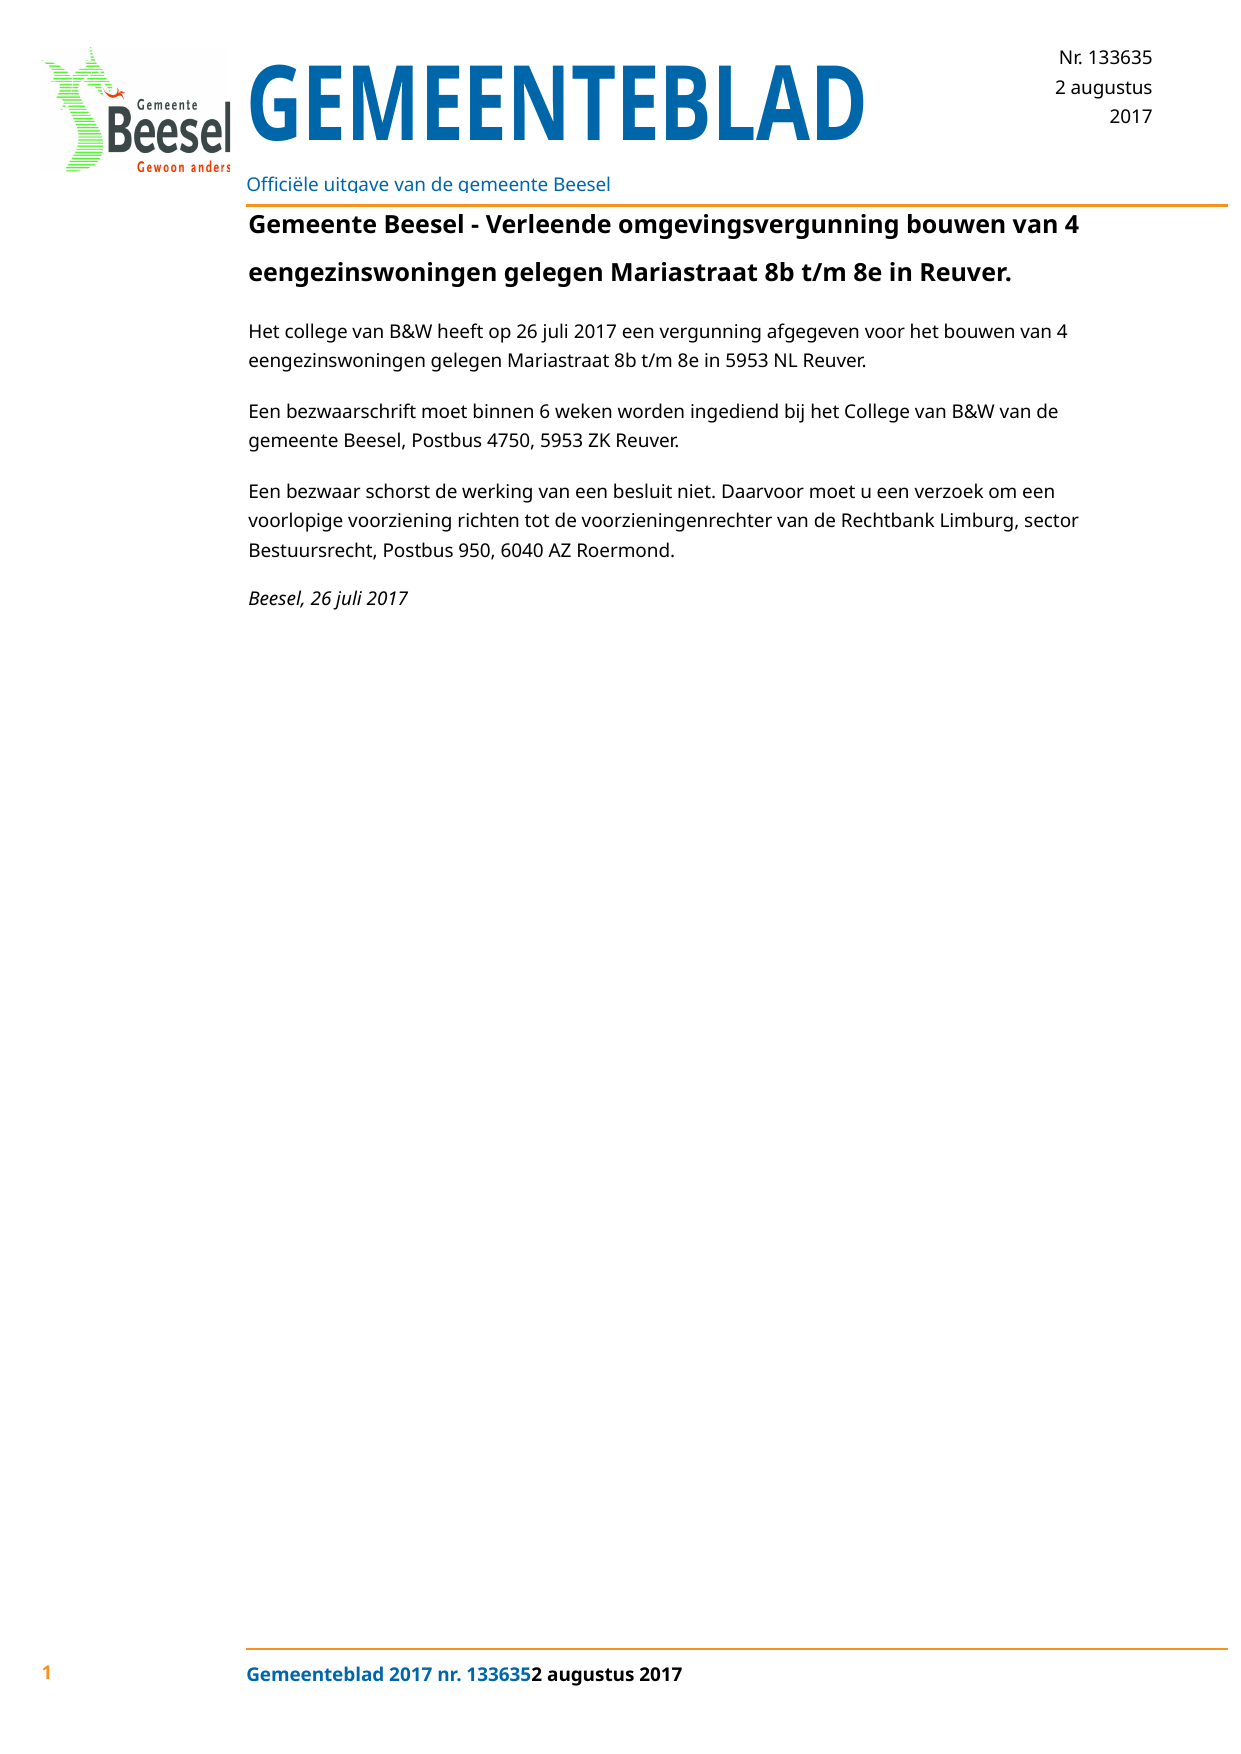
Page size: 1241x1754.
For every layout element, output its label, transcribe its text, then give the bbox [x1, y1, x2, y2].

text Het college van B&W heeft op 26 juli 2017 een vergunning afgegeven voor het bouwen van 4 eengezinswoningen gelegen Mariastraat 8b t/m 8e in 5953 NL Reuver. [248, 318, 1152, 373]
text Gemeente Beesel - Verleende omgevingsvergunning bouwen van 4 eengezinswoningen gelegen Mariastraat 8b t/m 8e in Reuver. [248, 207, 1152, 288]
picture [41, 47, 231, 172]
text Beesel, 26 juli 2017 [248, 585, 1152, 611]
text Een bezwaarschrift moet binnen 6 weken worden ingediend bij het College van B&W van de gemeente Beesel, Postbus 4750, 5953 ZK Reuver. [248, 398, 1152, 453]
text Een bezwaar schorst de werking van een besluit niet. Daarvoor moet u een verzoek om een voorlopige voorziening richten tot de voorzieningenrechter van de Rechtbank Limburg, sector Bestuursrecht, Postbus 950, 6040 AZ Roermond. [248, 478, 1152, 563]
